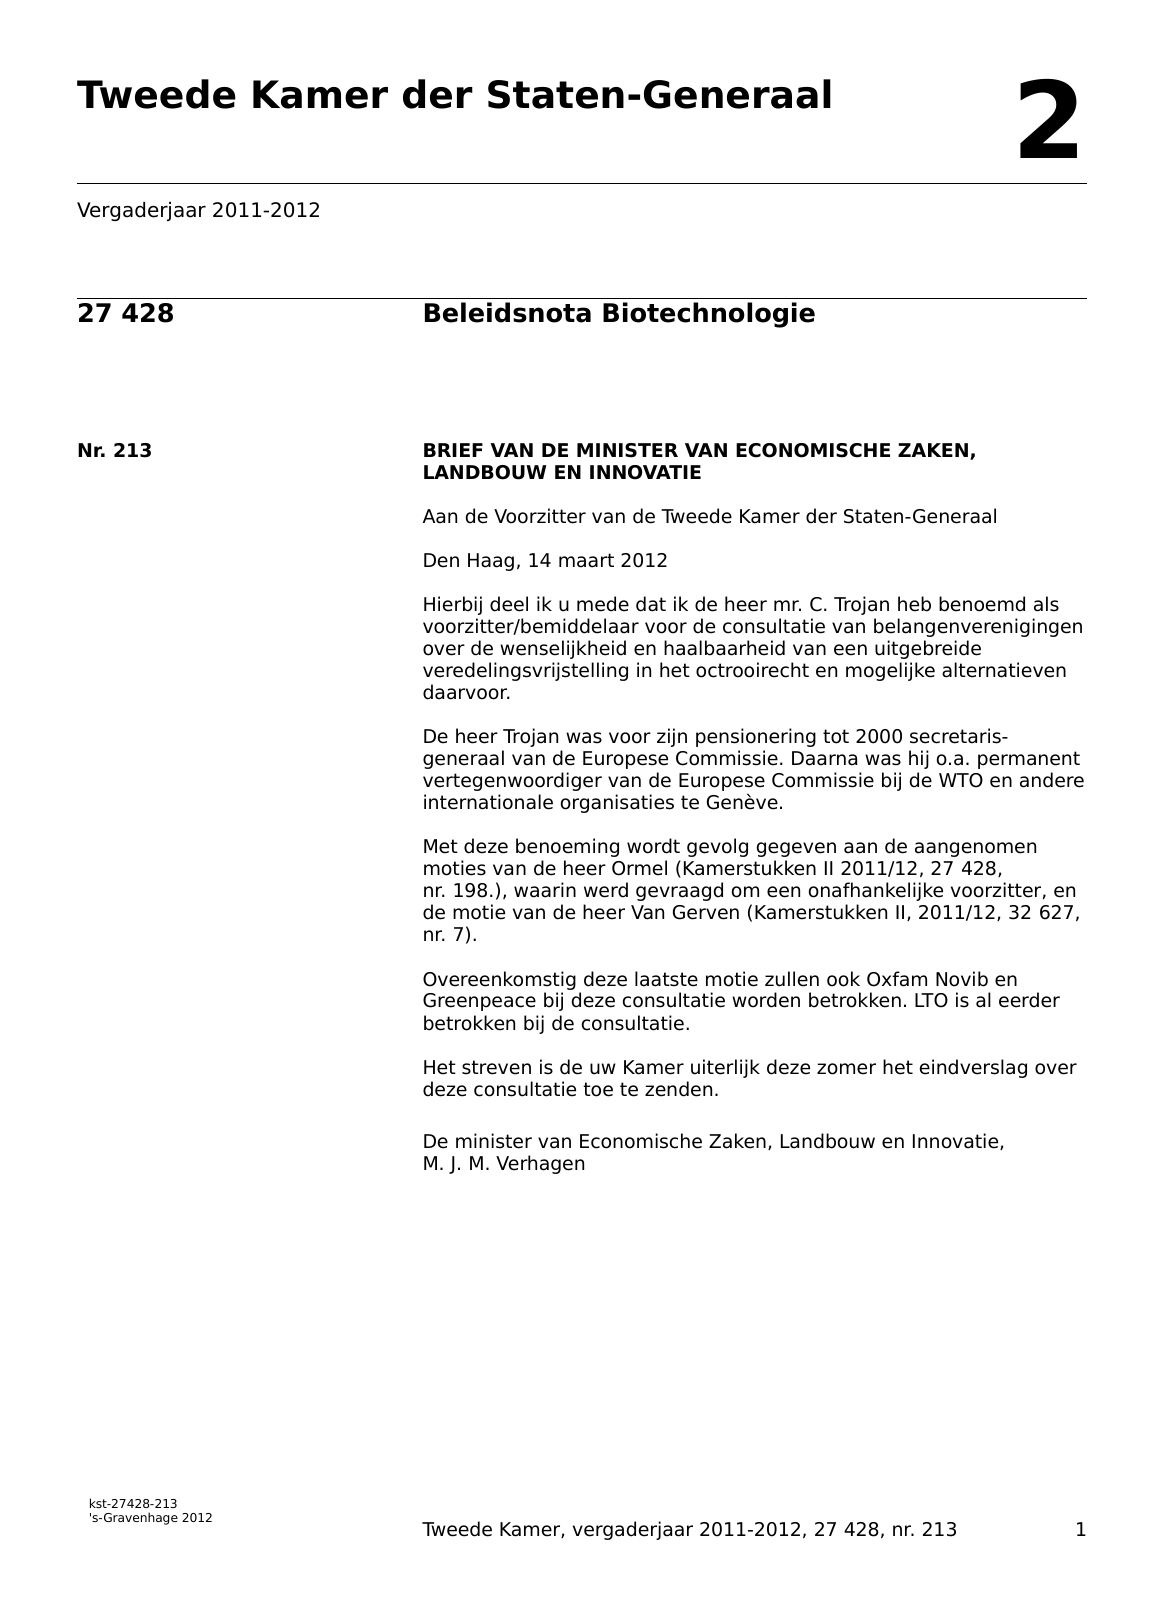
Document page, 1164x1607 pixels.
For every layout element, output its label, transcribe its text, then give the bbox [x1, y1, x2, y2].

text 's-Gravenhage 2012 [88, 1511, 323, 1525]
subtitle Nr. 213 BRIEF VAN DE MINISTER VAN ECONOMISCHE ZAKEN, LANDBOUW EN INNOVATIE [77, 440, 1087, 484]
text Het streven is de uw Kamer uiterlijk deze zomer het eindverslag over deze consultatie toe te zenden. [422, 1057, 1087, 1101]
text Aan de Voorzitter van de Tweede Kamer der Staten-Generaal [422, 506, 1087, 528]
text De heer Trojan was voor zijn pensionering tot 2000 secretaris-generaal van de Europese Commissie. Daarna was hij o.a. permanent vertegenwoordiger van de Europese Commissie bij de WTO en andere internationale organisaties te Genève. [422, 726, 1087, 814]
table_header 2 [886, 59, 1087, 183]
subtitle 27 428 Beleidsnota Biotechnologie [77, 299, 1087, 329]
text Overeenkomstig deze laatste motie zullen ook Oxfam Novib en Greenpeace bij deze consultatie worden betrokken. LTO is al eerder betrokken bij de consultatie. [422, 968, 1087, 1034]
text Met deze benoeming wordt gevolg gegeven aan de aangenomen moties van de heer Ormel (Kamerstukken II 2011/12, 27 428, nr. 198.), waarin werd gevraagd om een onafhankelijke voorzitter, en de motie van de heer Van Gerven (Kamerstukken II, 2011/12, 32 627, nr. 7). [422, 836, 1087, 946]
text De minister van Economische Zaken, Landbouw en Innovatie, M. J. M. Verhagen [422, 1131, 1087, 1174]
text Den Haag, 14 maart 2012 [422, 550, 1087, 572]
text kst-27428-213 [88, 1497, 323, 1511]
table_header Tweede Kamer der Staten-Generaal [77, 59, 886, 183]
text Hierbij deel ik u mede dat ik de heer mr. C. Trojan heb benoemd als voorzitter/bemiddelaar voor de consultatie van belangenverenigingen over de wenselijkheid en haalbaarheid van een uitgebreide veredelingsvrijstelling in het octrooirecht en mogelijke alternatieven daarvoor. [422, 594, 1087, 704]
table_cell Vergaderjaar 2011-2012 [77, 184, 1087, 298]
